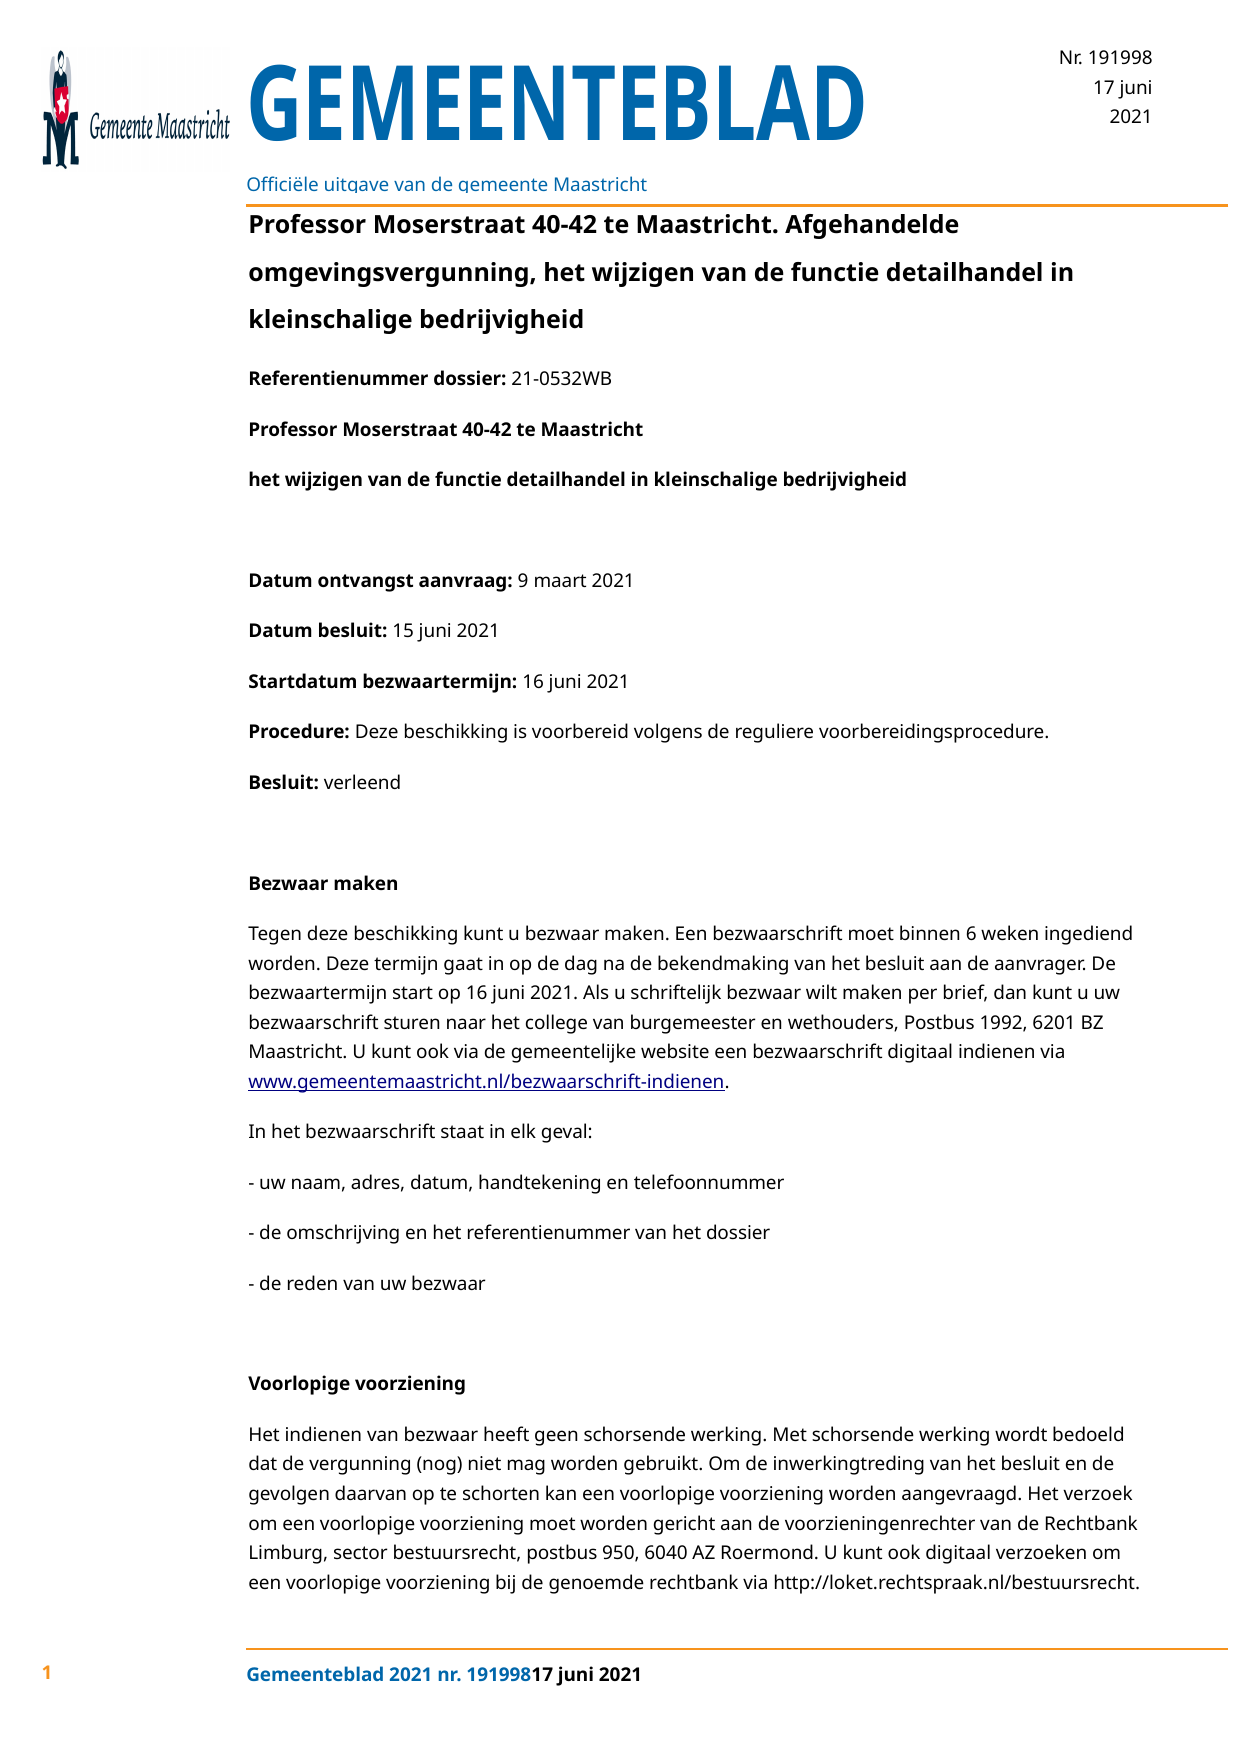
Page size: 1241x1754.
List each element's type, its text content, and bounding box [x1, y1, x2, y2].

picture [41, 47, 231, 172]
text - de reden van uw bezwaar [248, 1270, 1152, 1295]
text Professor Moserstraat 40-42 te Maastricht. Afgehandelde omgevingsvergunning, het wijzigen van de functie detailhandel in kleinschalige bedrijvigheid [248, 207, 1152, 336]
text Besluit: verleend [248, 769, 1152, 794]
text Het indienen van bezwaar heeft geen schorsende werking. Met schorsende werking wordt bedoeld dat de vergunning (nog) niet mag worden gebruikt. Om de inwerkingtreding van het besluit en de gevolgen daarvan op te schorten kan een voorlopige voorziening worden aangevraagd. Het verzoek om een voorlopige voorziening moet worden gericht aan de voorzieningenrechter van de Rechtbank Limburg, sector bestuursrecht, postbus 950, 6040 AZ Roermond. U kunt ook digitaal verzoeken om een voorlopige voorziening bij de genoemde rechtbank via http://loket.rechtspraak.nl/bestuursrecht. [248, 1421, 1152, 1594]
text Startdatum bezwaartermijn: 16 juni 2021 [248, 668, 1152, 694]
text Referentienummer dossier: 21-0532WB [248, 366, 1152, 391]
text Voorlopige voorziening [248, 1371, 1152, 1396]
text het wijzigen van de functie detailhandel in kleinschalige bedrijvigheid [248, 466, 1152, 492]
text Tegen deze beschikking kunt u bezwaar maken. Een bezwaarschrift moet binnen 6 weken ingediend worden. Deze termijn gaat in op de dag na de bekendmaking van het besluit aan de aanvrager. De bezwaartermijn start op 16 juni 2021. Als u schriftelijk bezwaar wilt maken per brief, dan kunt u uw bezwaarschrift sturen naar het college van burgemeester en wethouders, Postbus 1992, 6201 BZ Maastricht. U kunt ook via de gemeentelijke website een bezwaarschrift digitaal indienen via www.gemeentemaastricht.nl/bezwaarschrift-indienen. [248, 920, 1152, 1094]
text - uw naam, adres, datum, handtekening en telefoonnummer [248, 1169, 1152, 1194]
text Professor Moserstraat 40-42 te Maastricht [248, 416, 1152, 442]
text Bezwaar maken [248, 870, 1152, 895]
text - de omschrijving en het referentienummer van het dossier [248, 1219, 1152, 1245]
text Datum ontvangst aanvraag: 9 maart 2021 [248, 567, 1152, 593]
text Datum besluit: 15 juni 2021 [248, 618, 1152, 643]
text In het bezwaarschrift staat in elk geval: [248, 1118, 1152, 1144]
text Procedure: Deze beschikking is voorbereid volgens de reguliere voorbereidingsprocedure. [248, 718, 1152, 744]
